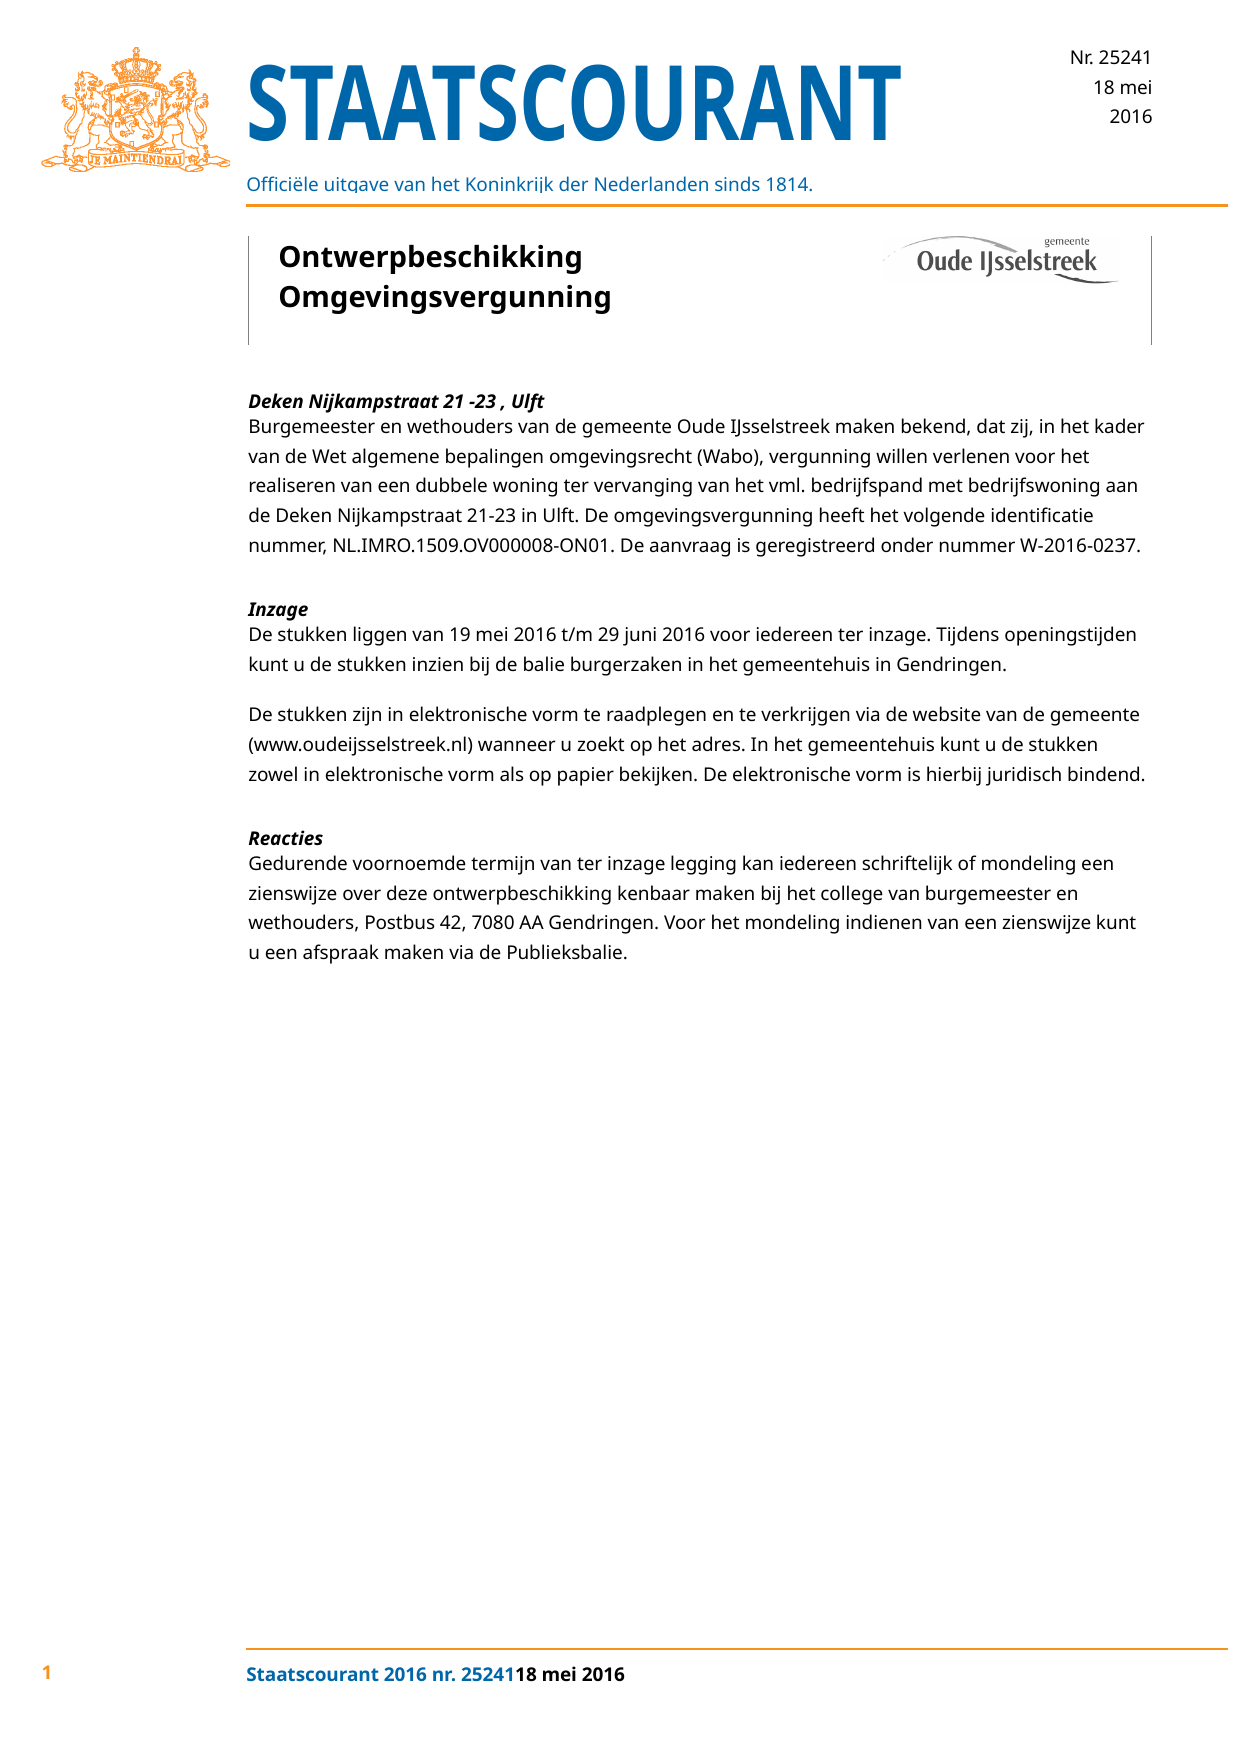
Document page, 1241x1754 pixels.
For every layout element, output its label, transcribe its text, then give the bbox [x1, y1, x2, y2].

picture [882, 236, 1119, 284]
text Deken Nijkampstraat 21 -23 , Ulft [248, 388, 1152, 413]
table_header Ontwerpbeschikking Omgevingsvergunning [249, 236, 850, 345]
text Reacties [248, 825, 1152, 850]
text De stukken liggen van 19 mei 2016 t/m 29 juni 2016 voor iedereen ter inzage. Tijdens openingstijden kunt u de stukken inzien bij de balie burgerzaken in het gemeentehuis in Gendringen. [248, 622, 1152, 677]
text Burgemeester en wethouders van de gemeente Oude IJsselstreek maken bekend, dat zij, in het kader van de Wet algemene bepalingen omgevingsrecht (Wabo), vergunning willen verlenen voor het realiseren van een dubbele woning ter vervanging van het vml. bedrijfspand met bedrijfswoning aan de Deken Nijkampstraat 21-23 in Ulft. De omgevingsvergunning heeft het volgende identificatie nummer, NL.IMRO.1509.OV000008-ON01. De aanvraag is geregistreerd onder nummer W-2016-0237. [248, 413, 1152, 558]
table_header [850, 236, 1151, 345]
text Inzage [248, 596, 1152, 622]
text Gedurende voornoemde termijn van ter inzage legging kan iedereen schriftelijk of mondeling een zienswijze over deze ontwerpbeschikking kenbaar maken bij het college van burgemeester en wethouders, Postbus 42, 7080 AA Gendringen. Voor het mondeling indienen van een zienswijze kunt u een afspraak maken via de Publieksbalie. [248, 850, 1152, 965]
text De stukken zijn in elektronische vorm te raadplegen en te verkrijgen via de website van de gemeente (www.oudeijsselstreek.nl) wanneer u zoekt op het adres. In het gemeentehuis kunt u de stukken zowel in elektronische vorm als op papier bekijken. De elektronische vorm is hierbij juridisch bindend. [248, 702, 1152, 786]
picture [41, 47, 231, 172]
